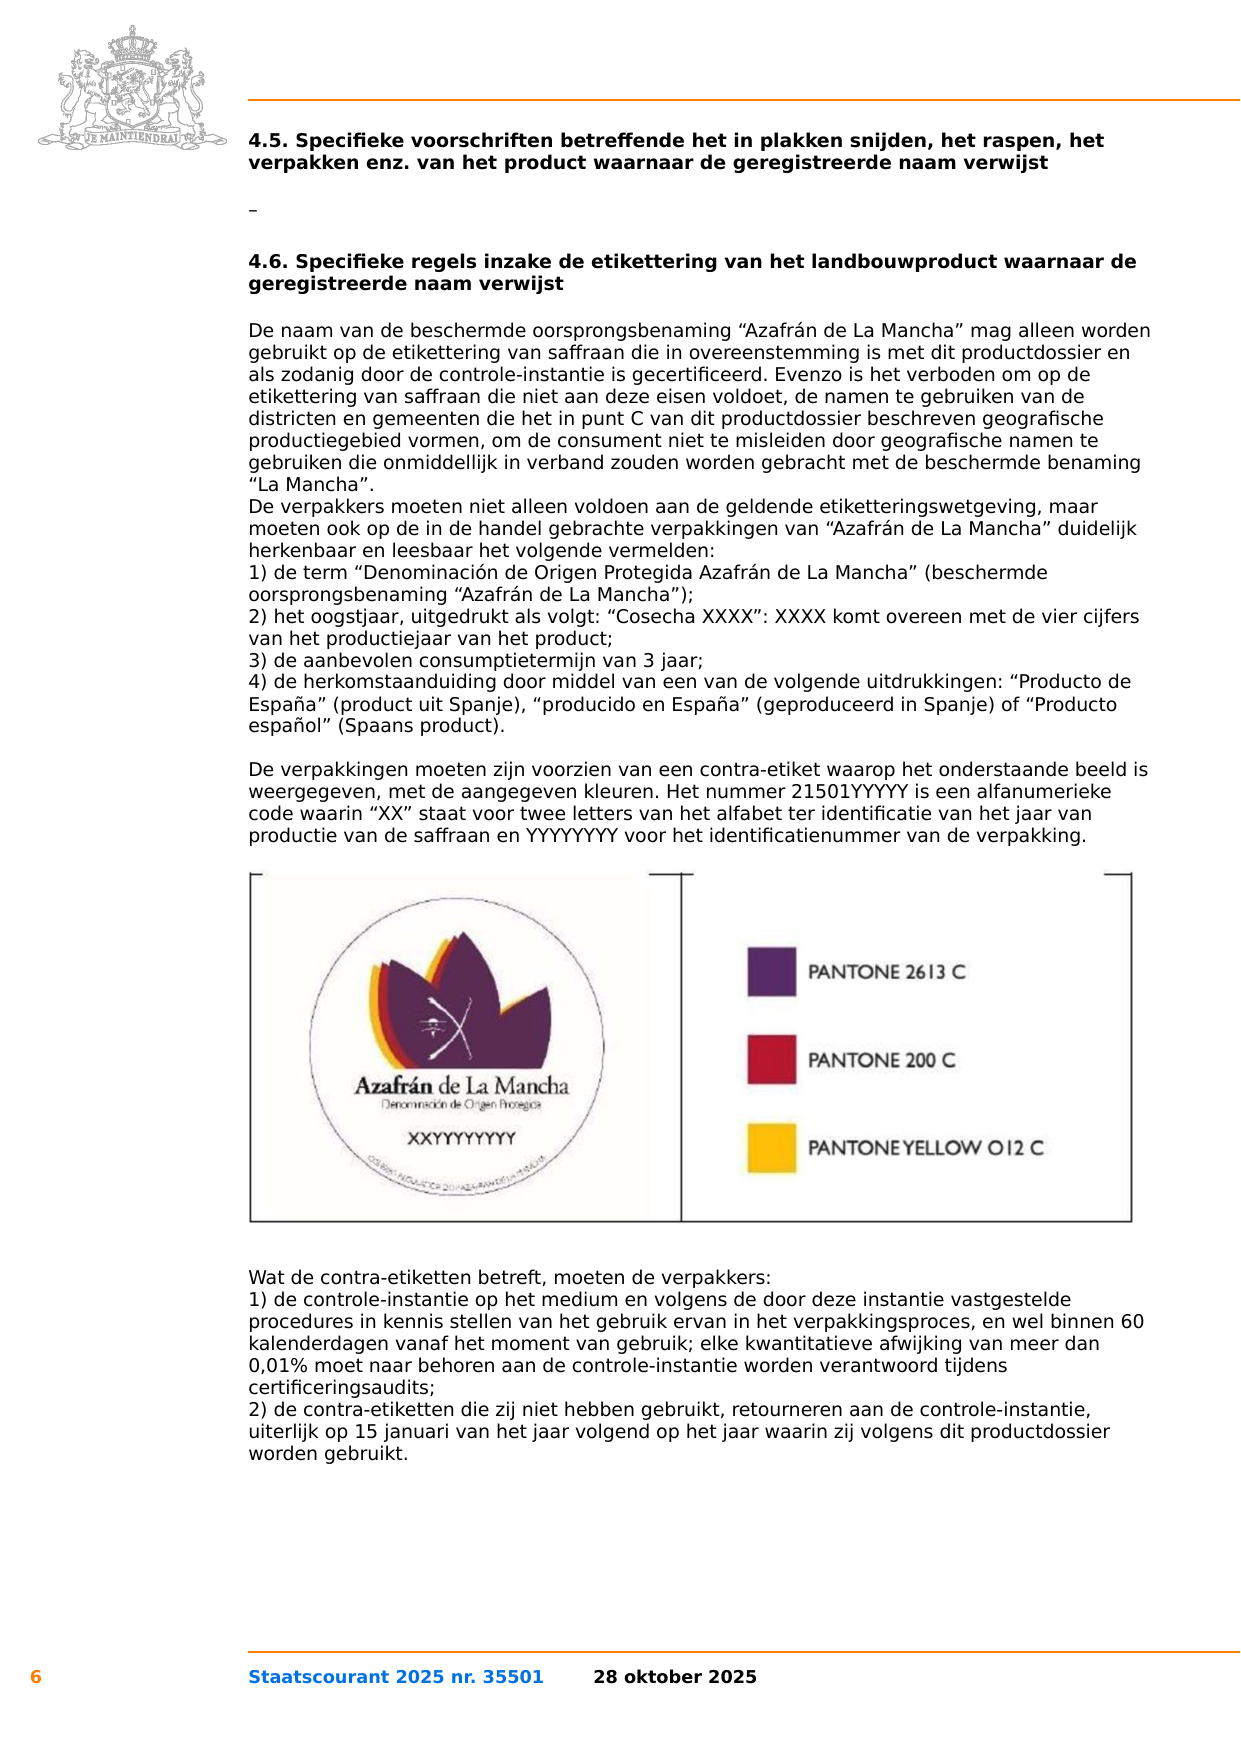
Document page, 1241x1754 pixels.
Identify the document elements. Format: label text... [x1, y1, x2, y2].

text 1) de term “Denominación de Origen Protegida Azafrán de La Mancha” (beschermde oorsprongsbenaming “Azafrán de La Mancha”); [248, 562, 1163, 606]
text 1) de controle-instantie op het medium en volgens de door deze instantie vastgestelde procedures in kennis stellen van het gebruik ervan in het verpakkingsproces, en wel binnen 60 kalenderdagen vanaf het moment van gebruik; elke kwantitatieve afwijking van meer dan 0,01% moet naar behoren aan de controle-instantie worden verantwoord tijdens certificeringsaudits; [248, 1289, 1163, 1399]
text De verpakkingen moeten zijn voorzien van een contra-etiket waarop het onderstaande beeld is weergegeven, met de aangegeven kleuren. Het nummer 21501YYYYY is een alfanumerieke code waarin “XX” staat voor twee letters van het alfabet ter identificatie van het jaar van productie van de saffraan en YYYYYYYY voor het identificatienummer van de verpakking. [248, 759, 1163, 847]
text De naam van de beschermde oorsprongsbenaming “Azafrán de La Mancha” mag alleen worden gebruikt op de etikettering van saffraan die in overeenstemming is met dit productdossier en als zodanig door de controle-instantie is gecertificeerd. Evenzo is het verboden om op de etikettering van saffraan die niet aan deze eisen voldoet, de namen te gebruiken van de districten en gemeenten die het in punt C van dit productdossier beschreven geografische productiegebied vormen, om de consument niet te misleiden door geografische namen te gebruiken die onmiddellijk in verband zouden worden gebracht met de beschermde benaming “La Mancha”. [248, 320, 1163, 496]
text – [248, 199, 1163, 221]
subtitle 4.6. Specifieke regels inzake de etikettering van het landbouwproduct waarnaar de geregistreerde naam verwijst [248, 251, 1163, 295]
text Wat de contra-etiketten betreft, moeten de verpakkers: [248, 1267, 1163, 1289]
text 3) de aanbevolen consumptietermijn van 3 jaar; [248, 649, 1163, 671]
picture [248, 869, 1134, 1224]
text De verpakkers moeten niet alleen voldoen aan de geldende etiketteringswetgeving, maar moeten ook op de in de handel gebrachte verpakkingen van “Azafrán de La Mancha” duidelijk herkenbaar en leesbaar het volgende vermelden: [248, 496, 1163, 562]
subtitle 4.5. Specifieke voorschriften betreffende het in plakken snijden, het raspen, het verpakken enz. van het product waarnaar de geregistreerde naam verwijst [248, 130, 1163, 174]
text 2) de contra-etiketten die zij niet hebben gebruikt, retourneren aan de controle-instantie, uiterlijk op 15 januari van het jaar volgend op het jaar waarin zij volgens dit productdossier worden gebruikt. [248, 1399, 1163, 1465]
text 2) het oogstjaar, uitgedrukt als volgt: “Cosecha XXXX”: XXXX komt overeen met de vier cijfers van het productiejaar van het product; [248, 606, 1163, 649]
text 4) de herkomstaanduiding door middel van een van de volgende uitdrukkingen: “Producto de España” (product uit Spanje), “producido en España” (geproduceerd in Spanje) of “Producto español” (Spaans product). [248, 671, 1163, 737]
picture [38, 25, 227, 150]
